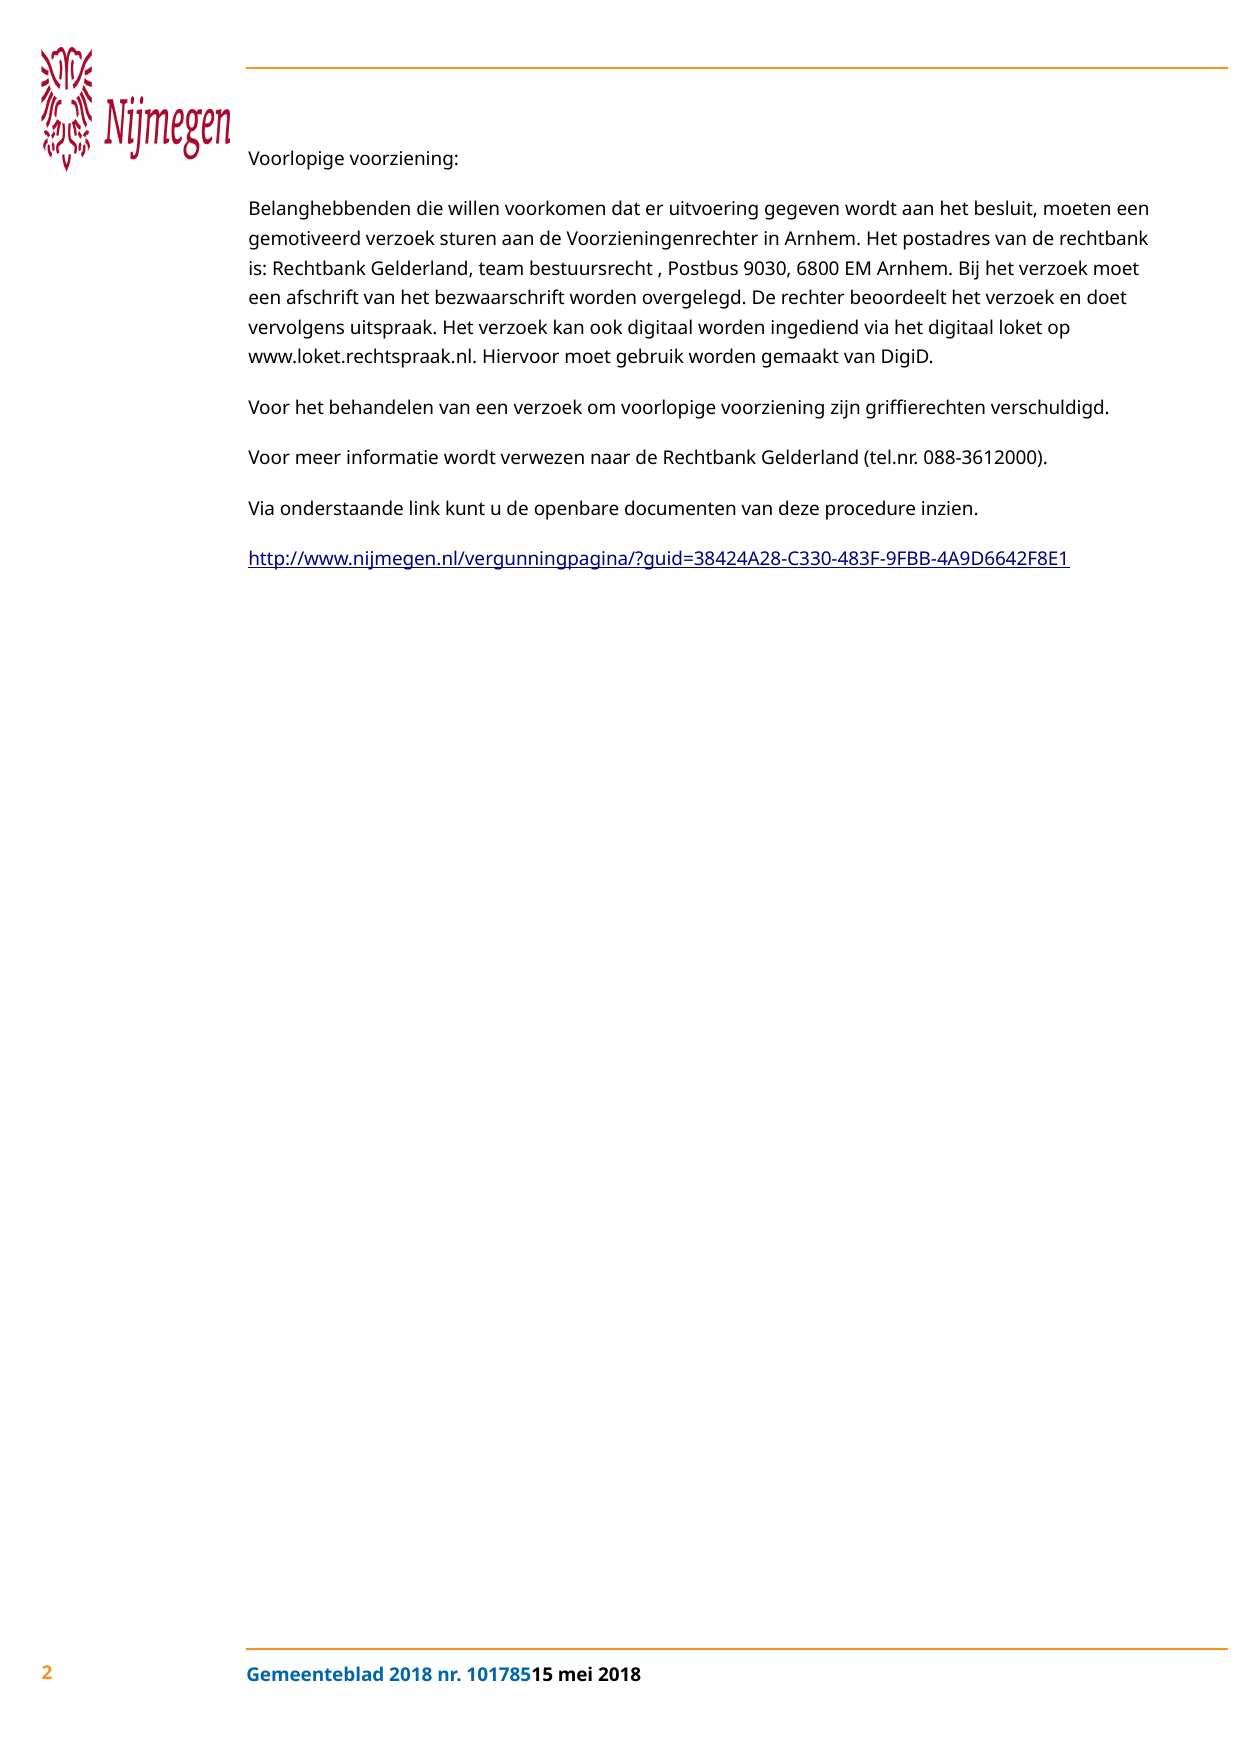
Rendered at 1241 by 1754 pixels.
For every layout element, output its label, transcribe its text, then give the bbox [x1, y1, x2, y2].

text Voor het behandelen van een verzoek om voorlopige voorziening zijn griffierechten verschuldigd. [248, 394, 1152, 420]
text Voorlopige voorziening: [248, 145, 1152, 171]
picture [41, 47, 231, 172]
text Via onderstaande link kunt u de openbare documenten van deze procedure inzien. [248, 495, 1152, 521]
text Voor meer informatie wordt verwezen naar de Rechtbank Gelderland (tel.nr. 088-3612000). [248, 444, 1152, 470]
text http://www.nijmegen.nl/vergunningpagina/?guid=38424A28-C330-483F-9FBB-4A9D6642F8E1 [248, 545, 1152, 571]
text Belanghebbenden die willen voorkomen dat er uitvoering gegeven wordt aan het besluit, moeten een gemotiveerd verzoek sturen aan de Voorzieningenrechter in Arnhem. Het postadres van de rechtbank is: Rechtbank Gelderland, team bestuursrecht , Postbus 9030, 6800 EM Arnhem. Bij het verzoek moet een afschrift van het bezwaarschrift worden overgelegd. De rechter beoordeelt het verzoek en doet vervolgens uitspraak. Het verzoek kan ook digitaal worden ingediend via het digitaal loket op www.loket.rechtspraak.nl. Hiervoor moet gebruik worden gemaakt van DigiD. [248, 196, 1152, 369]
